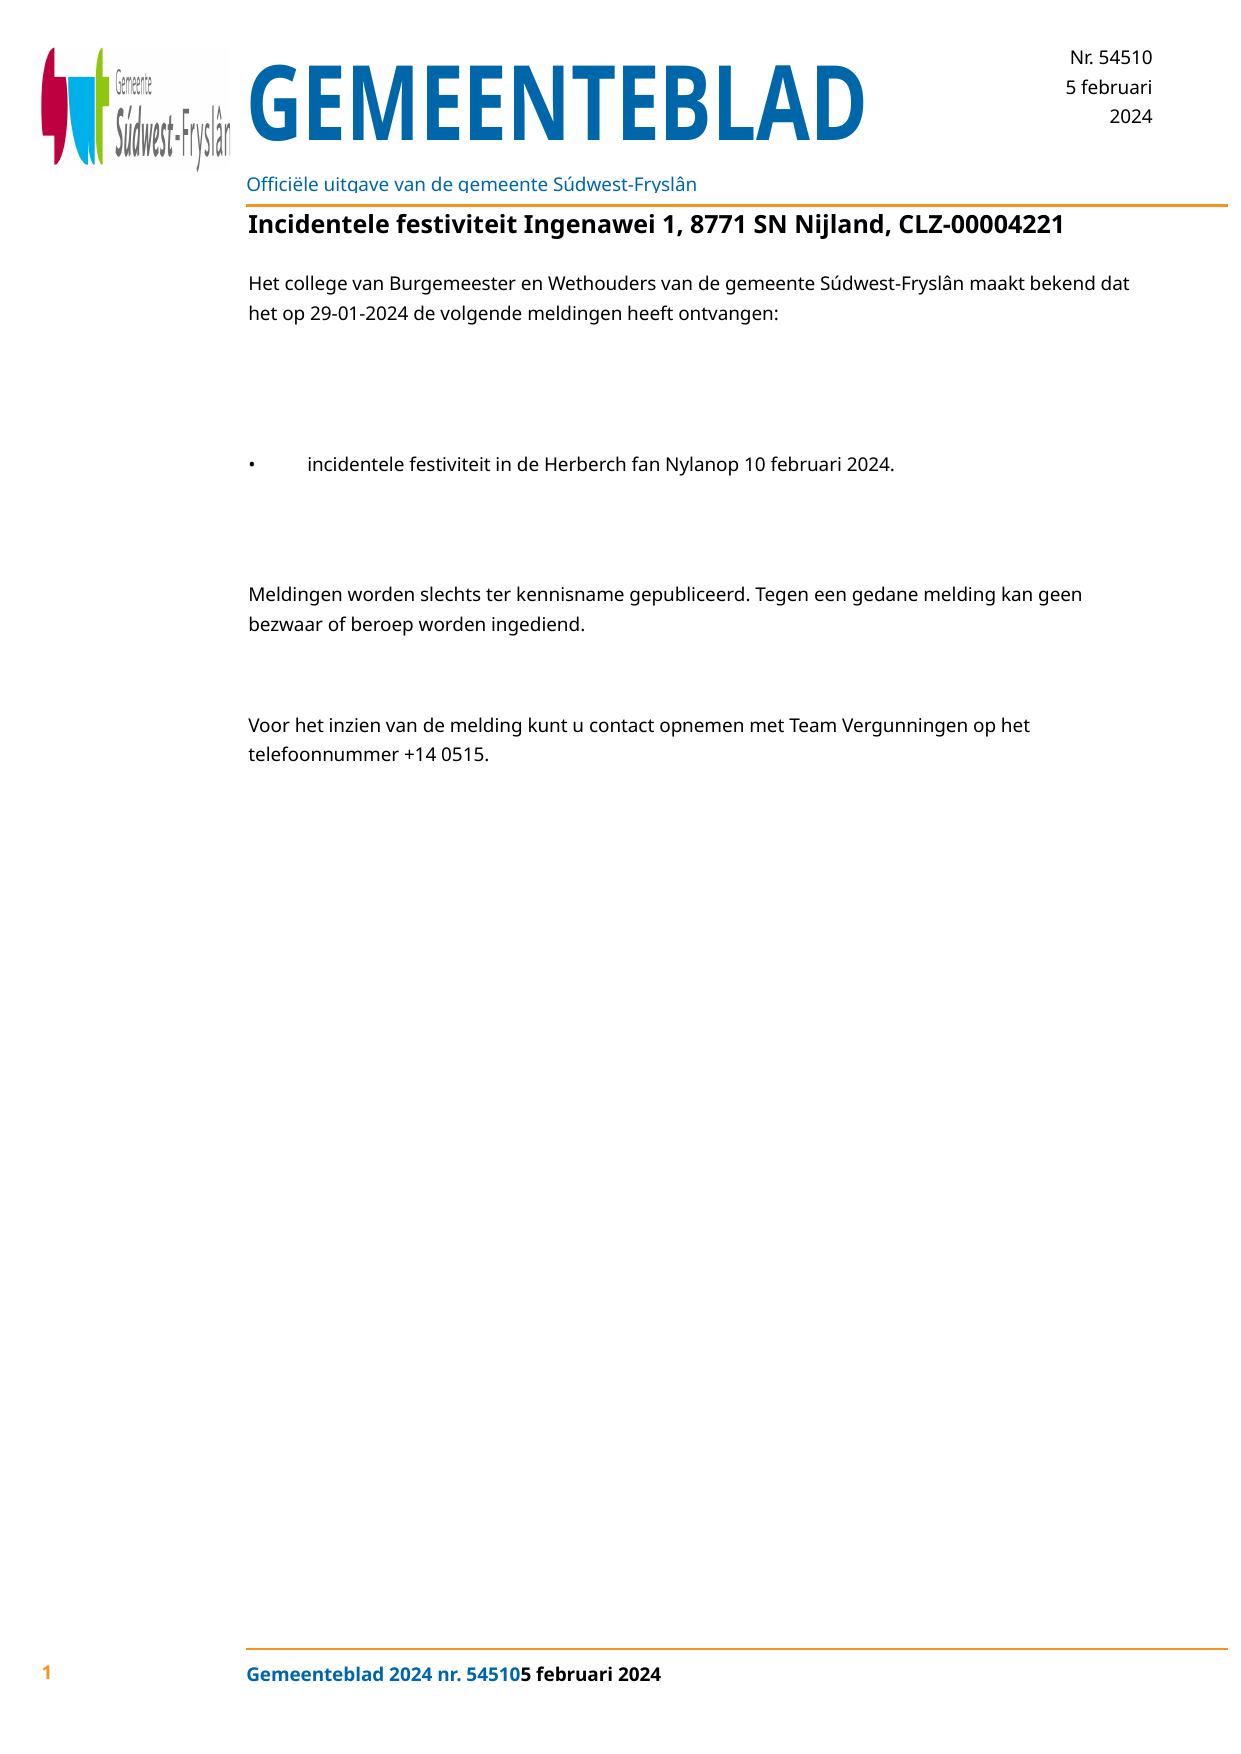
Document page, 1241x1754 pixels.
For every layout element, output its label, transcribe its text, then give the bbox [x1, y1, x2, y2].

text Meldingen worden slechts ter kennisname gepubliceerd. Tegen een gedane melding kan geen bezwaar of beroep worden ingediend. [248, 582, 1152, 637]
list incidentele festiviteit in de Herberch fan Nylanop 10 februari 2024. [248, 451, 1152, 477]
text Voor het inzien van de melding kunt u contact opnemen met Team Vergunningen op het telefoonnummer +14 0515. [248, 712, 1152, 767]
text Het college van Burgemeester en Wethouders van de gemeente Súdwest-Fryslân maakt bekend dat het op 29-01-2024 de volgende meldingen heeft ontvangen: [248, 270, 1152, 326]
text Incidentele festiviteit Ingenawei 1, 8771 SN Nijland, CLZ-00004221 [248, 207, 1152, 241]
picture [41, 47, 231, 172]
